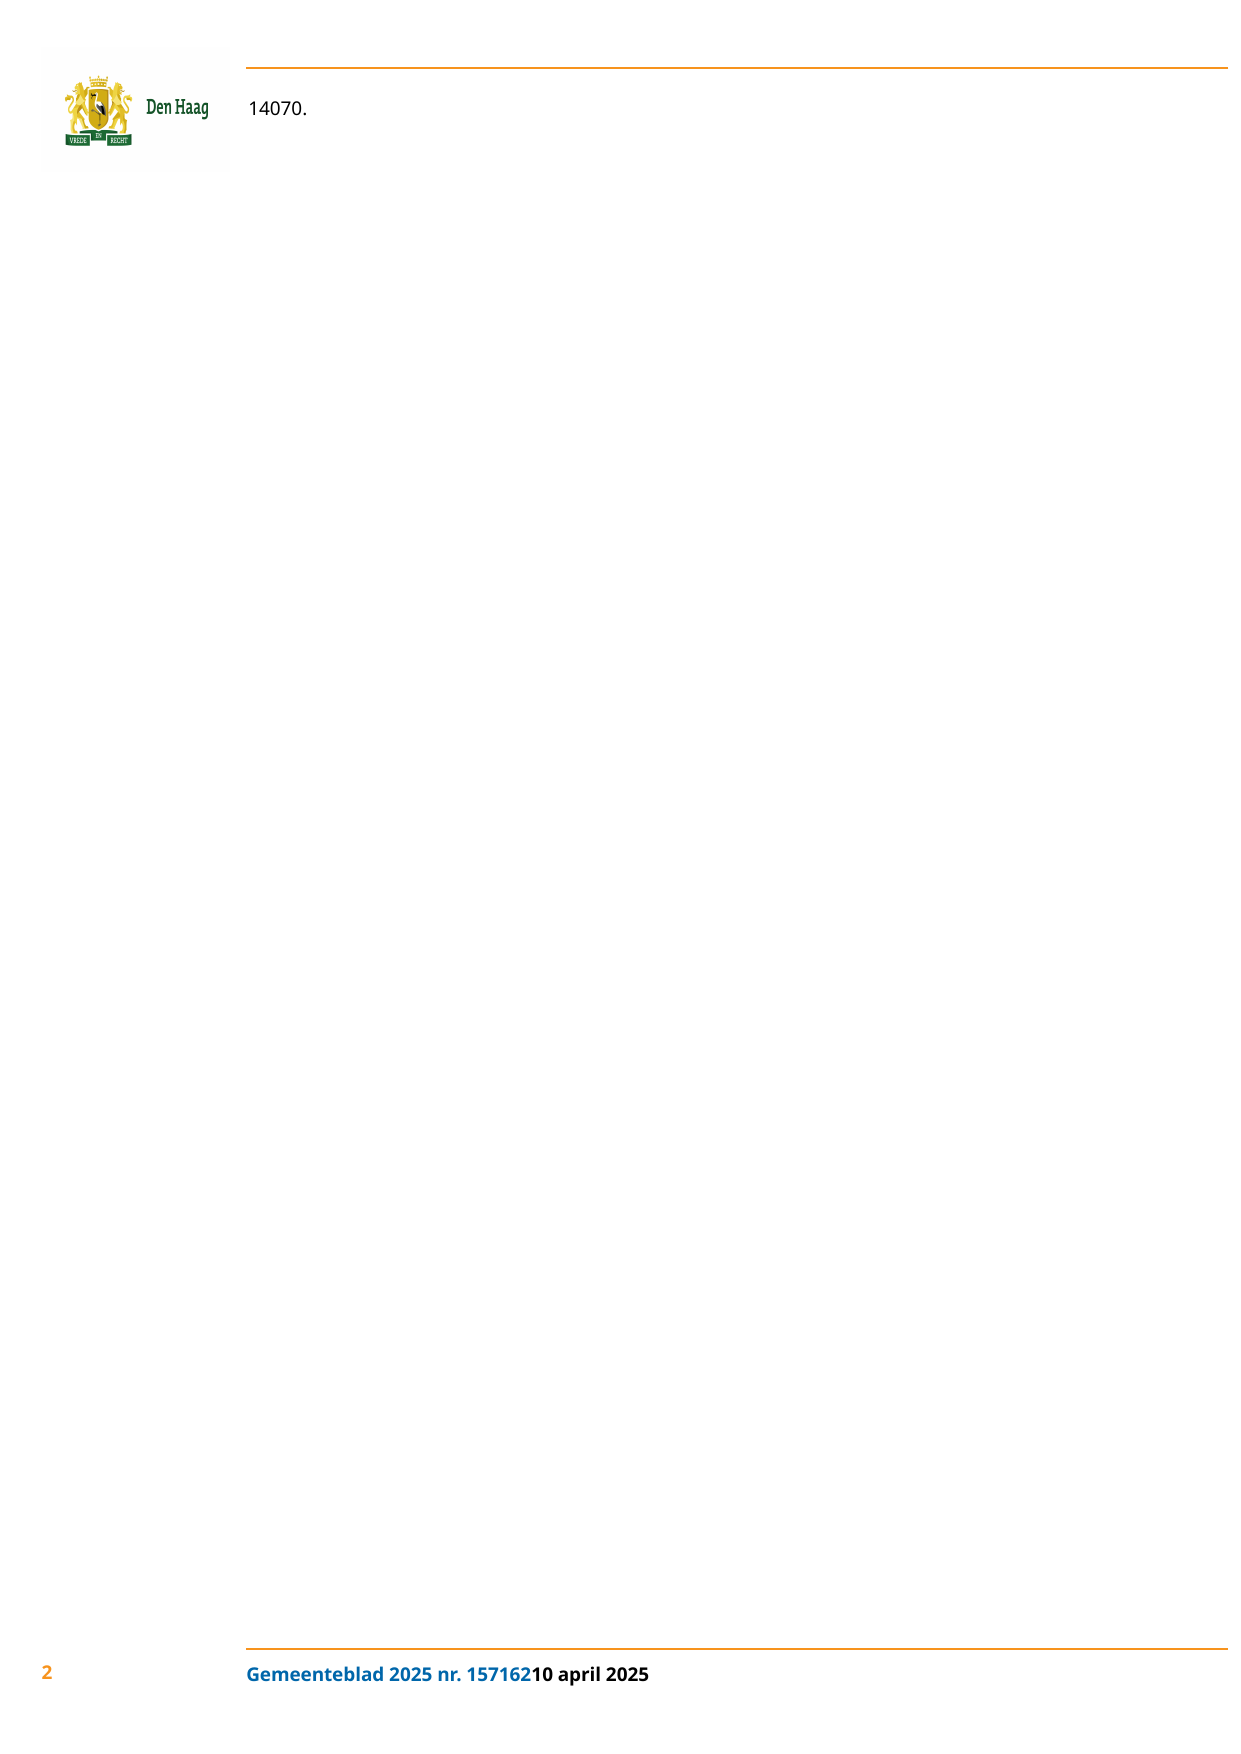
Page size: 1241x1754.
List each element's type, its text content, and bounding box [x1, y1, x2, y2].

picture [41, 47, 231, 172]
text 14070. [248, 95, 1152, 121]
